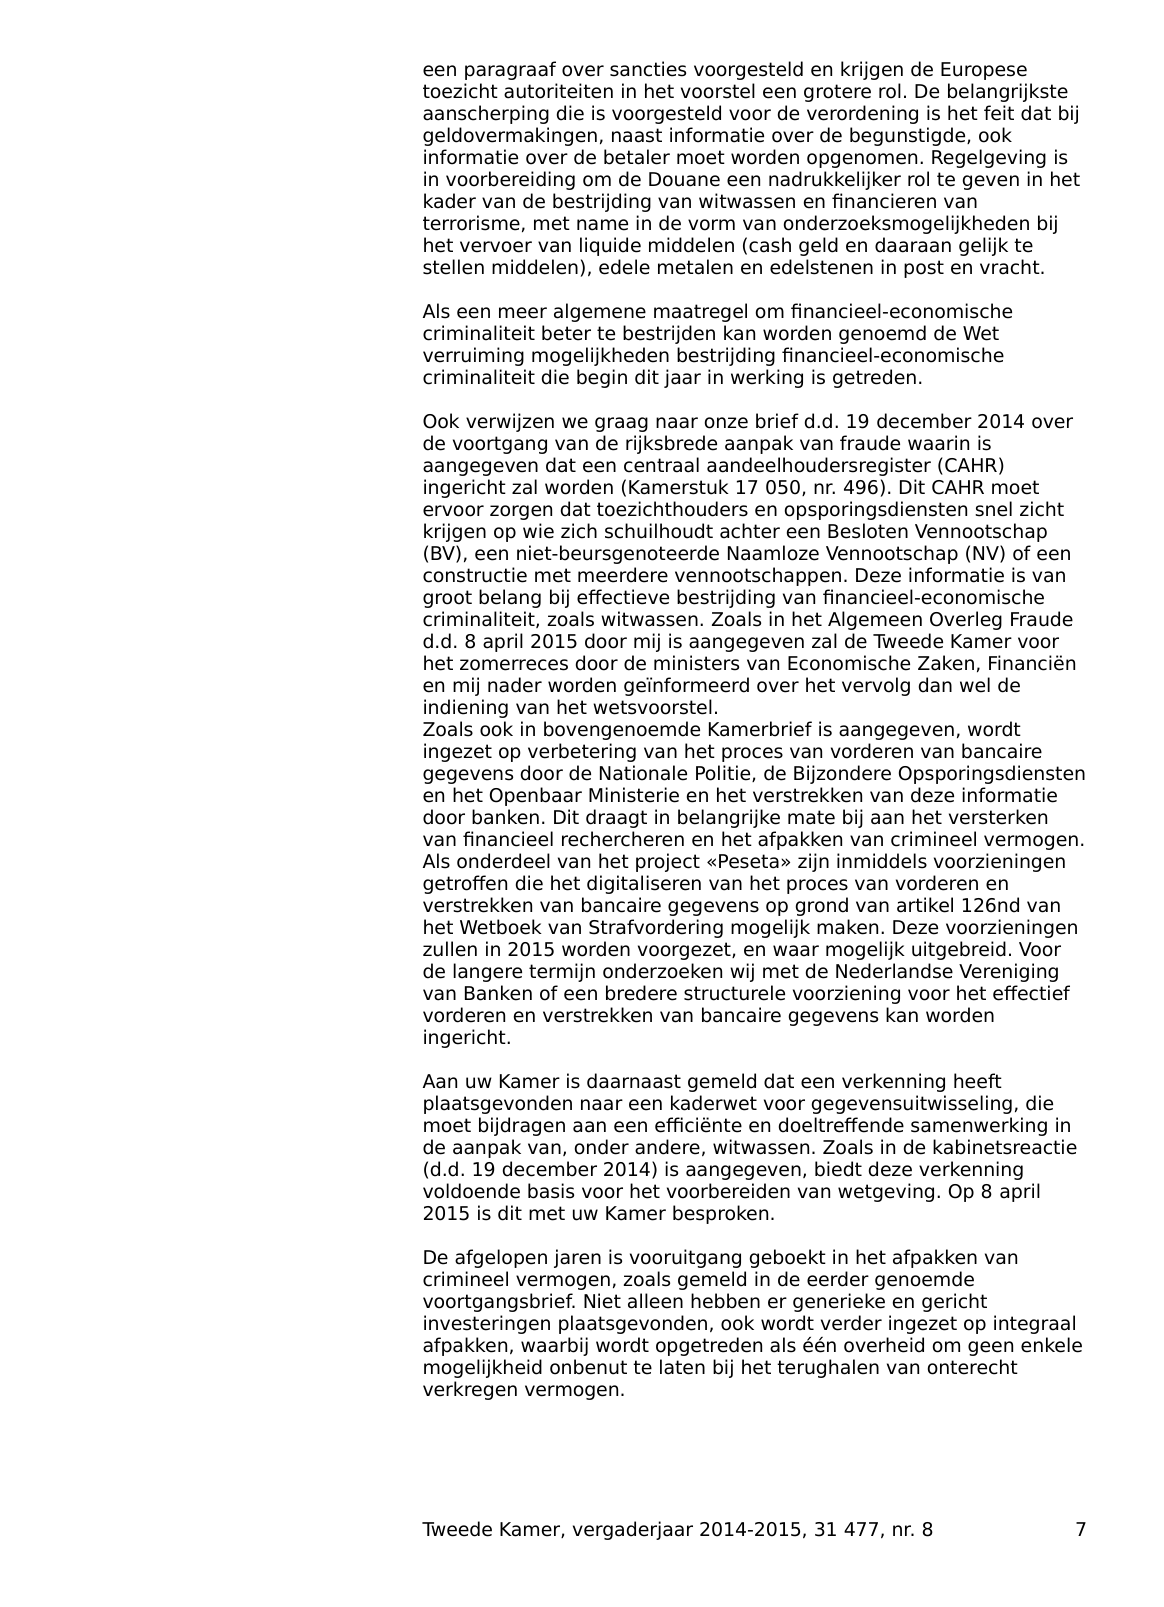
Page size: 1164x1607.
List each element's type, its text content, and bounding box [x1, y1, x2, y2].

text Zoals ook in bovengenoemde Kamerbrief is aangegeven, wordt ingezet op verbetering van het proces van vorderen van bancaire gegevens door de Nationale Politie, de Bijzondere Opsporingsdiensten en het Openbaar Ministerie en het verstrekken van deze informatie door banken. Dit draagt in belangrijke mate bij aan het versterken van financieel rechercheren en het afpakken van crimineel vermogen. Als onderdeel van het project «Peseta» zijn inmiddels voorzieningen getroffen die het digitaliseren van het proces van vorderen en verstrekken van bancaire gegevens op grond van artikel 126nd van het Wetboek van Strafvordering mogelijk maken. Deze voorzieningen zullen in 2015 worden voorgezet, en waar mogelijk uitgebreid. Voor de langere termijn onderzoeken wij met de Nederlandse Vereniging van Banken of een bredere structurele voorziening voor het effectief vorderen en verstrekken van bancaire gegevens kan worden ingericht. [422, 719, 1087, 1048]
text De afgelopen jaren is vooruitgang geboekt in het afpakken van crimineel vermogen, zoals gemeld in de eerder genoemde voortgangsbrief. Niet alleen hebben er generieke en gericht investeringen plaatsgevonden, ook wordt verder ingezet op integraal afpakken, waarbij wordt opgetreden als één overheid om geen enkele mogelijkheid onbenut te laten bij het terughalen van onterecht verkregen vermogen. [422, 1247, 1087, 1401]
text Ook verwijzen we graag naar onze brief d.d. 19 december 2014 over de voortgang van de rijksbrede aanpak van fraude waarin is aangegeven dat een centraal aandeelhoudersregister (CAHR) ingericht zal worden (Kamerstuk 17 050, nr. 496). Dit CAHR moet ervoor zorgen dat toezichthouders en opsporingsdiensten snel zicht krijgen op wie zich schuilhoudt achter een Besloten Vennootschap (BV), een niet-beursgenoteerde Naamloze Vennootschap (NV) of een constructie met meerdere vennootschappen. Deze informatie is van groot belang bij effectieve bestrijding van financieel-economische criminaliteit, zoals witwassen. Zoals in het Algemeen Overleg Fraude d.d. 8 april 2015 door mij is aangegeven zal de Tweede Kamer voor het zomerreces door de ministers van Economische Zaken, Financiën en mij nader worden geïnformeerd over het vervolg dan wel de indiening van het wetsvoorstel. [422, 411, 1087, 719]
text een paragraaf over sancties voorgesteld en krijgen de Europese toezicht autoriteiten in het voorstel een grotere rol. De belangrijkste aanscherping die is voorgesteld voor de verordening is het feit dat bij geldovermakingen, naast informatie over de begunstigde, ook informatie over de betaler moet worden opgenomen. Regelgeving is in voorbereiding om de Douane een nadrukkelijker rol te geven in het kader van de bestrijding van witwassen en financieren van terrorisme, met name in de vorm van onderzoeksmogelijkheden bij het vervoer van liquide middelen (cash geld en daaraan gelijk te stellen middelen), edele metalen en edelstenen in post en vracht. [422, 59, 1087, 279]
text Aan uw Kamer is daarnaast gemeld dat een verkenning heeft plaatsgevonden naar een kaderwet voor gegevensuitwisseling, die moet bijdragen aan een efficiënte en doeltreffende samenwerking in de aanpak van, onder andere, witwassen. Zoals in de kabinetsreactie (d.d. 19 december 2014) is aangegeven, biedt deze verkenning voldoende basis voor het voorbereiden van wetgeving. Op 8 april 2015 is dit met uw Kamer besproken. [422, 1071, 1087, 1224]
text Als een meer algemene maatregel om financieel-economische criminaliteit beter te bestrijden kan worden genoemd de Wet verruiming mogelijkheden bestrijding financieel-economische criminaliteit die begin dit jaar in werking is getreden. [422, 301, 1087, 389]
